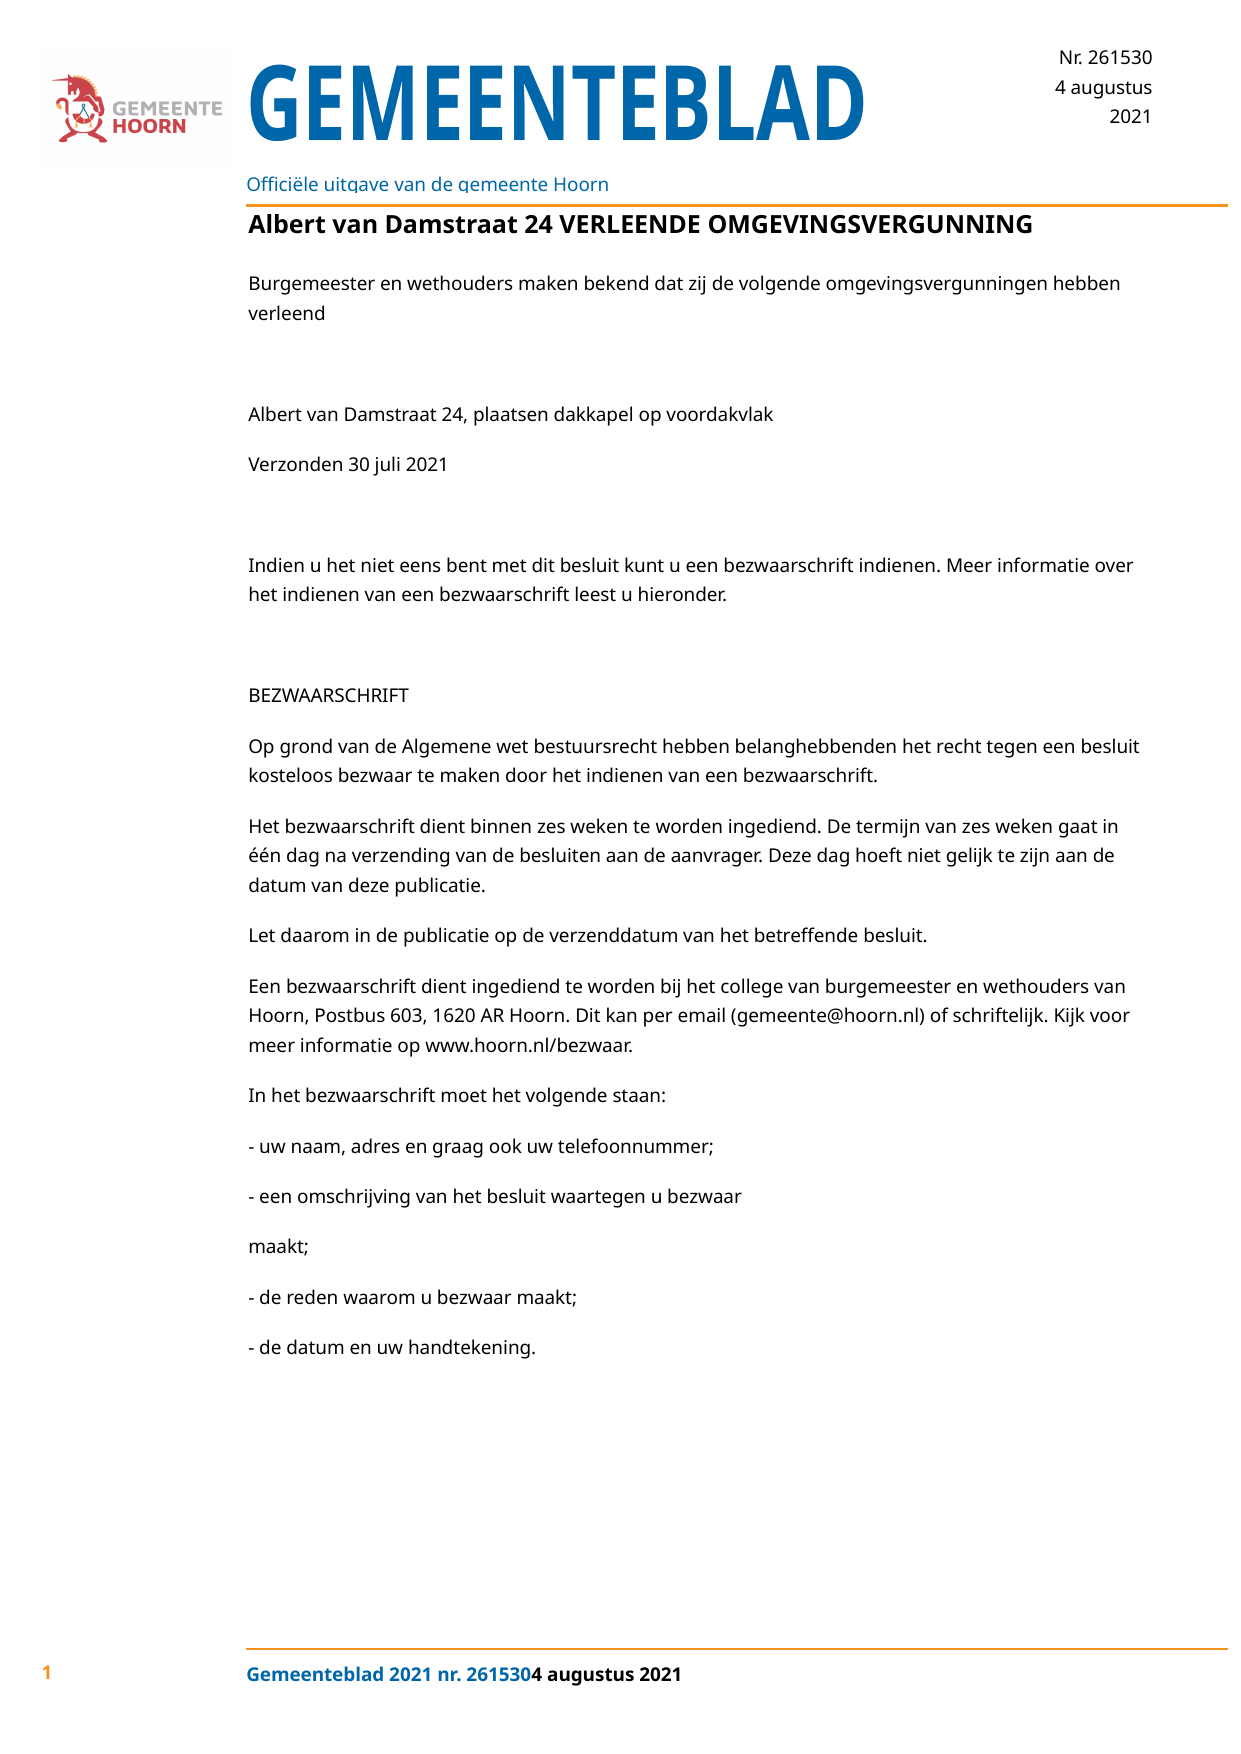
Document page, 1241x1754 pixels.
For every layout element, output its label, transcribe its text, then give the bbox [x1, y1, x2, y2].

text Het bezwaarschrift dient binnen zes weken te worden ingediend. De termijn van zes weken gaat in één dag na verzending van de besluiten aan de aanvrager. Deze dag hoeft niet gelijk te zijn aan de datum van deze publicatie. [248, 813, 1152, 898]
text BEZWAARSCHRIFT [248, 682, 1152, 708]
text Indien u het niet eens bent met dit besluit kunt u een bezwaarschrift indienen. Meer informatie over het indienen van een bezwaarschrift leest u hieronder. [248, 552, 1152, 607]
text Een bezwaarschrift dient ingediend te worden bij het college van burgemeester en wethouders van Hoorn, Postbus 603, 1620 AR Hoorn. Dit kan per email (gemeente@hoorn.nl) of schriftelijk. Kijk voor meer informatie op www.hoorn.nl/bezwaar. [248, 973, 1152, 1058]
text Verzonden 30 juli 2021 [248, 451, 1152, 477]
text Burgemeester en wethouders maken bekend dat zij de volgende omgevingsvergunningen hebben verleend [248, 270, 1152, 326]
text maakt; [248, 1234, 1152, 1259]
text Let daarom in de publicatie op de verzenddatum van het betreffende besluit. [248, 922, 1152, 948]
text - de reden waarom u bezwaar maakt; [248, 1284, 1152, 1310]
text Albert van Damstraat 24 VERLEENDE OMGEVINGSVERGUNNING [248, 207, 1152, 241]
text Op grond van de Algemene wet bestuursrecht hebben belanghebbenden het recht tegen een besluit kosteloos bezwaar te maken door het indienen van een bezwaarschrift. [248, 733, 1152, 788]
text - uw naam, adres en graag ook uw telefoonnummer; [248, 1133, 1152, 1158]
picture [41, 47, 231, 172]
text - een omschrijving van het besluit waartegen u bezwaar [248, 1183, 1152, 1209]
text - de datum en uw handtekening. [248, 1334, 1152, 1360]
text In het bezwaarschrift moet het volgende staan: [248, 1082, 1152, 1108]
text Albert van Damstraat 24, plaatsen dakkapel op voordakvlak [248, 401, 1152, 426]
